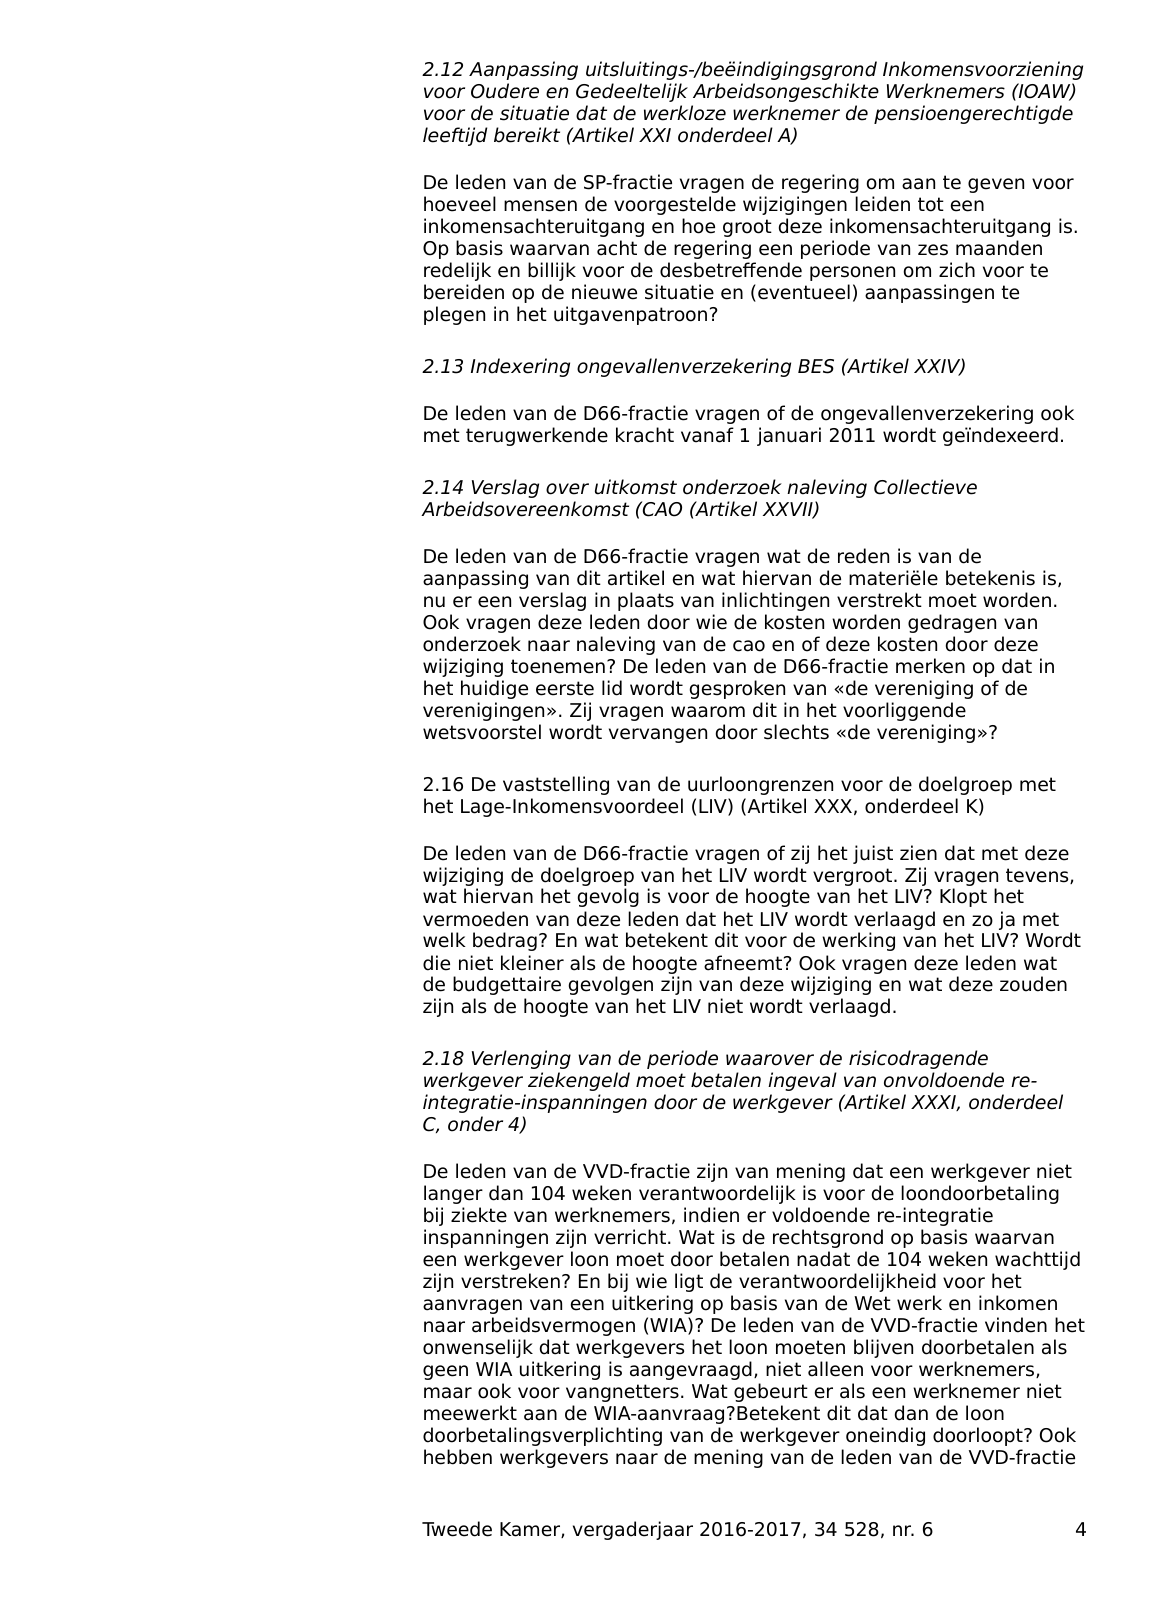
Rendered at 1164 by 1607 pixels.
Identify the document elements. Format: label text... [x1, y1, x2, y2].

subtitle 2.13 Indexering ongevallenverzekering BES (Artikel XXIV) [422, 356, 1087, 378]
text De leden van de D66-fractie vragen of zij het juist zien dat met deze wijziging de doelgroep van het LIV wordt vergroot. Zij vragen tevens, wat hiervan het gevolg is voor de hoogte van het LIV? Klopt het vermoeden van deze leden dat het LIV wordt verlaagd en zo ja met welk bedrag? En wat betekent dit voor de werking van het LIV? Wordt die niet kleiner als de hoogte afneemt? Ook vragen deze leden wat de budgettaire gevolgen zijn van deze wijziging en wat deze zouden zijn als de hoogte van het LIV niet wordt verlaagd. [422, 842, 1087, 1018]
subtitle 2.14 Verslag over uitkomst onderzoek naleving Collectieve Arbeidsovereenkomst (CAO (Artikel XXVII) [422, 477, 1087, 521]
subtitle 2.16 De vaststelling van de uurloongrenzen voor de doelgroep met het Lage-Inkomensvoordeel (LIV) (Artikel XXX, onderdeel K) [422, 773, 1087, 817]
subtitle 2.18 Verlenging van de periode waarover de risicodragende werkgever ziekengeld moet betalen ingeval van onvoldoende re-integratie-inspanningen door de werkgever (Artikel XXXI, onderdeel C, onder 4) [422, 1048, 1087, 1136]
text De leden van de VVD-fractie zijn van mening dat een werkgever niet langer dan 104 weken verantwoordelijk is voor de loondoorbetaling bij ziekte van werknemers, indien er voldoende re-integratie inspanningen zijn verricht. Wat is de rechtsgrond op basis waarvan een werkgever loon moet door betalen nadat de 104 weken wachttijd zijn verstreken? En bij wie ligt de verantwoordelijkheid voor het aanvragen van een uitkering op basis van de Wet werk en inkomen naar arbeidsvermogen (WIA)? De leden van de VVD-fractie vinden het onwenselijk dat werkgevers het loon moeten blijven doorbetalen als geen WIA uitkering is aangevraagd, niet alleen voor werknemers, maar ook voor vangnetters. Wat gebeurt er als een werknemer niet meewerkt aan de WIA-aanvraag?Betekent dit dat dan de loon doorbetalingsverplichting van de werkgever oneindig doorloopt? Ook hebben werkgevers naar de mening van de leden van de VVD-fractie [422, 1161, 1087, 1469]
text De leden van de D66-fractie vragen of de ongevallenverzekering ook met terugwerkende kracht vanaf 1 januari 2011 wordt geïndexeerd. [422, 403, 1087, 447]
text De leden van de D66-fractie vragen wat de reden is van de aanpassing van dit artikel en wat hiervan de materiële betekenis is, nu er een verslag in plaats van inlichtingen verstrekt moet worden. Ook vragen deze leden door wie de kosten worden gedragen van onderzoek naar naleving van de cao en of deze kosten door deze wijziging toenemen? De leden van de D66-fractie merken op dat in het huidige eerste lid wordt gesproken van «de vereniging of de verenigingen». Zij vragen waarom dit in het voorliggende wetsvoorstel wordt vervangen door slechts «de vereniging»? [422, 546, 1087, 743]
text De leden van de SP-fractie vragen de regering om aan te geven voor hoeveel mensen de voorgestelde wijzigingen leiden tot een inkomensachteruitgang en hoe groot deze inkomensachteruitgang is. Op basis waarvan acht de regering een periode van zes maanden redelijk en billijk voor de desbetreffende personen om zich voor te bereiden op de nieuwe situatie en (eventueel) aanpassingen te plegen in het uitgavenpatroon? [422, 172, 1087, 326]
subtitle 2.12 Aanpassing uitsluitings-/beëindigingsgrond Inkomensvoorziening voor Oudere en Gedeeltelijk Arbeidsongeschikte Werknemers (IOAW) voor de situatie dat de werkloze werknemer de pensioengerechtigde leeftijd bereikt (Artikel XXI onderdeel A) [422, 59, 1087, 147]
